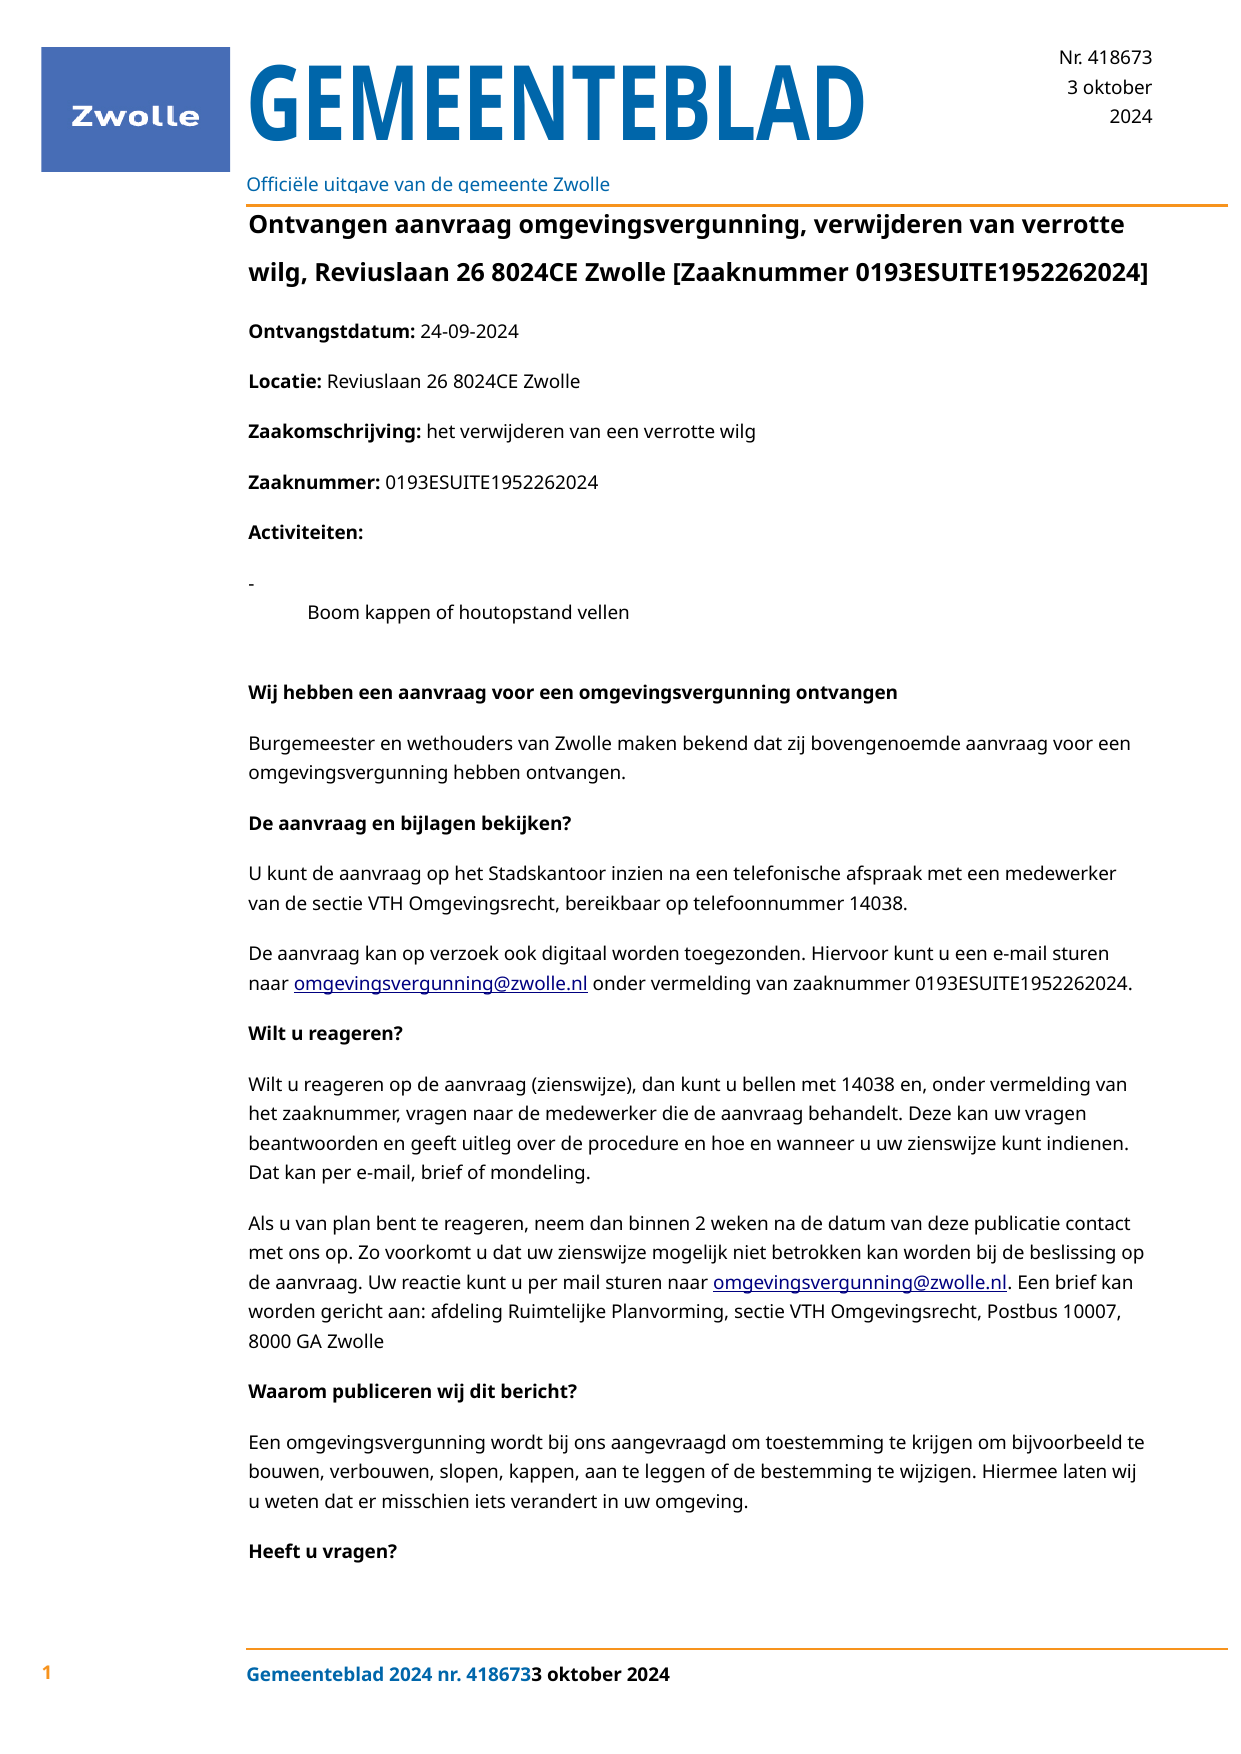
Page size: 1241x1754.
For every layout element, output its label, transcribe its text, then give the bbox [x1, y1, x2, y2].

picture [41, 47, 231, 172]
text De aanvraag kan op verzoek ook digitaal worden toegezonden. Hiervoor kunt u een e-mail sturen naar omgevingsvergunning@zwolle.nl onder vermelding van zaaknummer 0193ESUITE1952262024. [248, 940, 1152, 996]
text Als u van plan bent te reageren, neem dan binnen 2 weken na de datum van deze publicatie contact met ons op. Zo voorkomt u dat uw zienswijze mogelijk niet betrokken kan worden bij de beslissing op de aanvraag. Uw reactie kunt u per mail sturen naar omgevingsvergunning@zwolle.nl. Een brief kan worden gericht aan: afdeling Ruimtelijke Planvorming, sectie VTH Omgevingsrecht, Postbus 10007, 8000 GA Zwolle [248, 1210, 1152, 1354]
text Zaaknummer: 0193ESUITE1952262024 [248, 469, 1152, 495]
text Activiteiten: [248, 519, 1152, 545]
text U kunt de aanvraag op het Stadskantoor inzien na een telefonische afspraak met een medewerker van de sectie VTH Omgevingsrecht, bereikbaar op telefoonnummer 14038. [248, 860, 1152, 916]
text De aanvraag en bijlagen bekijken? [248, 810, 1152, 836]
text Heeft u vragen? [248, 1539, 1152, 1564]
text Zaakomschrijving: het verwijderen van een verrotte wilg [248, 419, 1152, 444]
text Ontvangstdatum: 24-09-2024 [248, 318, 1152, 344]
text Waarom publiceren wij dit bericht? [248, 1379, 1152, 1404]
text Wilt u reageren? [248, 1020, 1152, 1046]
text Wilt u reageren op de aanvraag (zienswijze), dan kunt u bellen met 14038 en, onder vermelding van het zaaknummer, vragen naar de medewerker die de aanvraag behandelt. Deze kan uw vragen beantwoorden en geeft uitleg over de procedure en hoe en wanneer u uw zienswijze kunt indienen. Dat kan per e-mail, brief of mondeling. [248, 1071, 1152, 1185]
text Locatie: Reviuslaan 26 8024CE Zwolle [248, 368, 1152, 394]
list Boom kappen of houtopstand vellen [248, 599, 1152, 625]
text Burgemeester en wethouders van Zwolle maken bekend dat zij bovengenoemde aanvraag voor een omgevingsvergunning hebben ontvangen. [248, 730, 1152, 785]
text Ontvangen aanvraag omgevingsvergunning, verwijderen van verrotte wilg, Reviuslaan 26 8024CE Zwolle [Zaaknummer 0193ESUITE1952262024] [248, 207, 1152, 288]
text Een omgevingsvergunning wordt bij ons aangevraagd om toestemming te krijgen om bijvoorbeeld te bouwen, verbouwen, slopen, kappen, aan te leggen of de bestemming te wijzigen. Hiermee laten wij u weten dat er misschien iets verandert in uw omgeving. [248, 1429, 1152, 1514]
text Wij hebben een aanvraag voor een omgevingsvergunning ontvangen [248, 679, 1152, 705]
